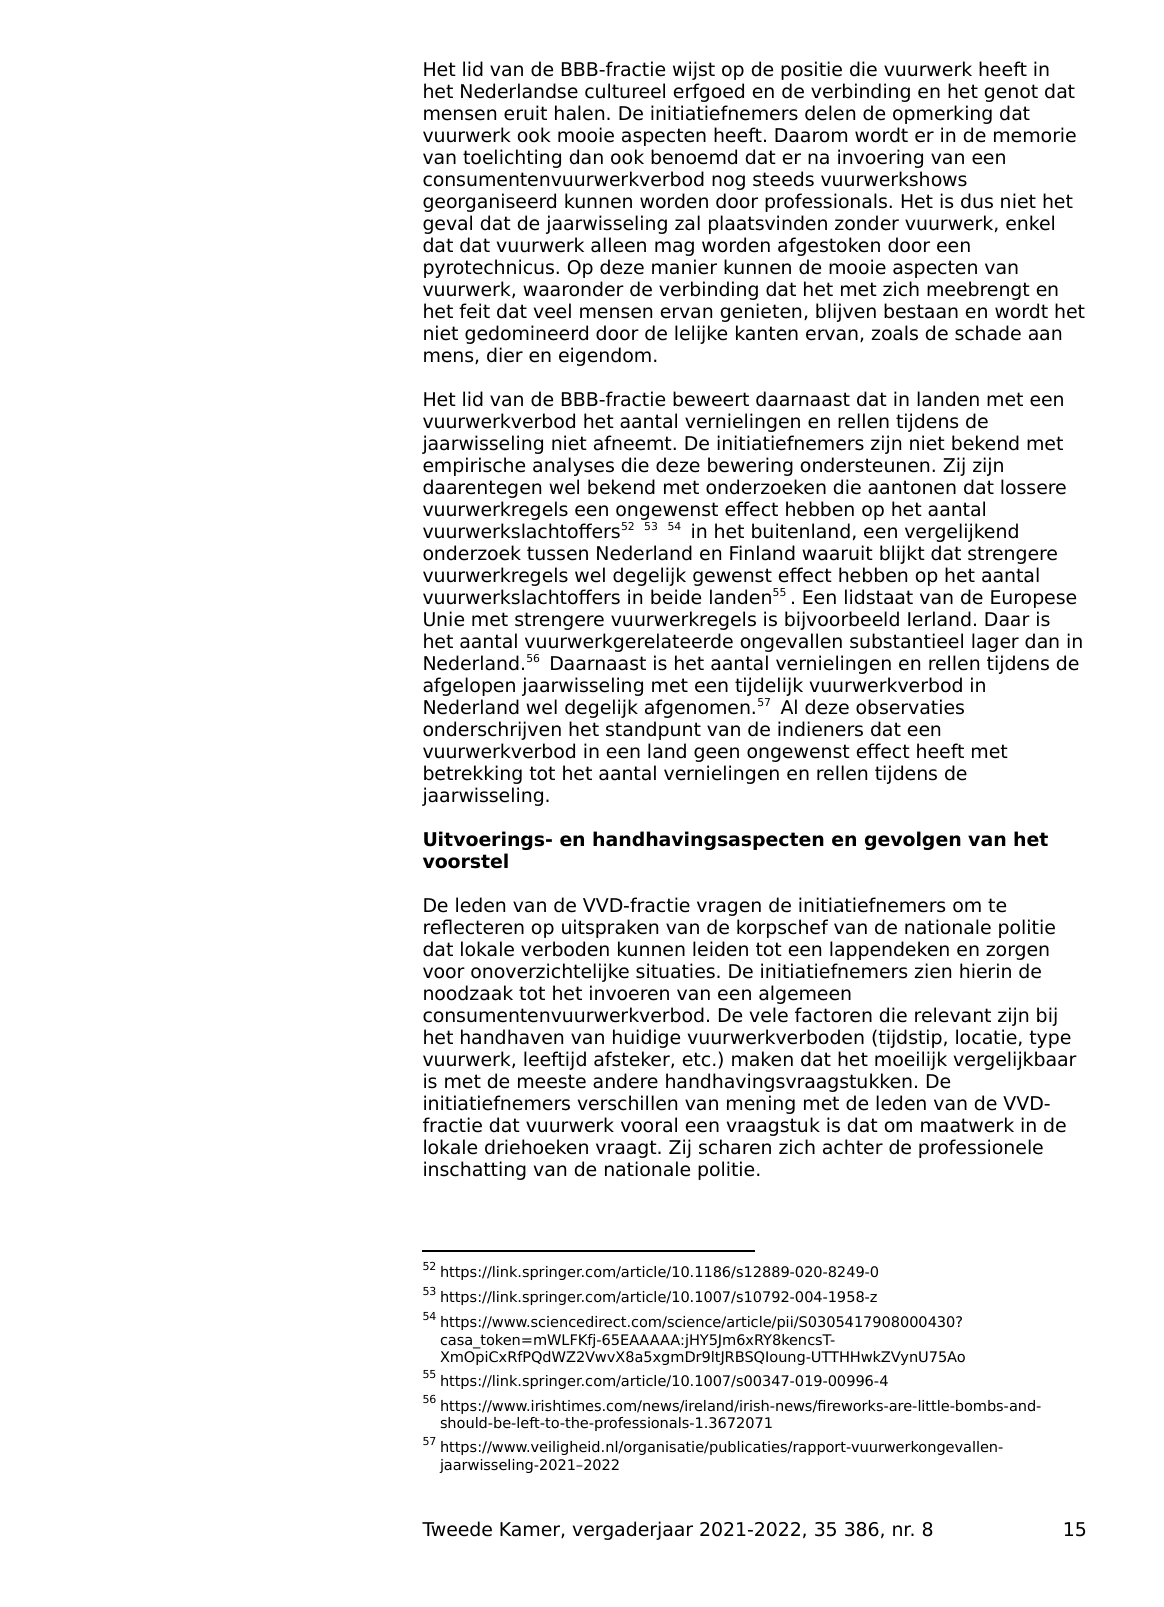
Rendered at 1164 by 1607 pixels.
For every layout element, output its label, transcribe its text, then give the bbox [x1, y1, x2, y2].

text Het lid van de BBB-fractie beweert daarnaast dat in landen met een vuurwerkverbod het aantal vernielingen en rellen tijdens de jaarwisseling niet afneemt. De initiatiefnemers zijn niet bekend met empirische analyses die deze bewering ondersteunen. Zij zijn daarentegen wel bekend met onderzoeken die aantonen dat lossere vuurwerkregels een ongewenst effect hebben op het aantal vuurwerkslachtoffers in het buitenland, een vergelijkend onderzoek tussen Nederland en Finland waaruit blijkt dat strengere vuurwerkregels wel degelijk gewenst effect hebben op het aantal vuurwerkslachtoffers in beide landen. Een lidstaat van de Europese Unie met strengere vuurwerkregels is bijvoorbeeld Ierland. Daar is het aantal vuurwerkgerelateerde ongevallen substantieel lager dan in Nederland. Daarnaast is het aantal vernielingen en rellen tijdens de afgelopen jaarwisseling met een tijdelijk vuurwerkverbod in Nederland wel degelijk afgenomen. Al deze observaties onderschrijven het standpunt van de indieners dat een vuurwerkverbod in een land geen ongewenst effect heeft met betrekking tot het aantal vernielingen en rellen tijdens de jaarwisseling. [422, 389, 1087, 807]
text De leden van de VVD-fractie vragen de initiatiefnemers om te reflecteren op uitspraken van de korpschef van de nationale politie dat lokale verboden kunnen leiden tot een lappendeken en zorgen voor onoverzichtelijke situaties. De initiatiefnemers zien hierin de noodzaak tot het invoeren van een algemeen consumentenvuurwerkverbod. De vele factoren die relevant zijn bij het handhaven van huidige vuurwerkverboden (tijdstip, locatie, type vuurwerk, leeftijd afsteker, etc.) maken dat het moeilijk vergelijkbaar is met de meeste andere handhavingsvraagstukken. De initiatiefnemers verschillen van mening met de leden van de VVD-fractie dat vuurwerk vooral een vraagstuk is dat om maatwerk in de lokale driehoeken vraagt. Zij scharen zich achter de professionele inschatting van de nationale politie. [422, 895, 1087, 1181]
subtitle Uitvoerings- en handhavingsaspecten en gevolgen van het voorstel [422, 829, 1087, 873]
text https://link.springer.com/article/10.1007/s00347-019-00996-4 [422, 1368, 1087, 1391]
text Het lid van de BBB-fractie wijst op de positie die vuurwerk heeft in het Nederlandse cultureel erfgoed en de verbinding en het genot dat mensen eruit halen. De initiatiefnemers delen de opmerking dat vuurwerk ook mooie aspecten heeft. Daarom wordt er in de memorie van toelichting dan ook benoemd dat er na invoering van een consumentenvuurwerkverbod nog steeds vuurwerkshows georganiseerd kunnen worden door professionals. Het is dus niet het geval dat de jaarwisseling zal plaatsvinden zonder vuurwerk, enkel dat dat vuurwerk alleen mag worden afgestoken door een pyrotechnicus. Op deze manier kunnen de mooie aspecten van vuurwerk, waaronder de verbinding dat het met zich meebrengt en het feit dat veel mensen ervan genieten, blijven bestaan en wordt het niet gedomineerd door de lelijke kanten ervan, zoals de schade aan mens, dier en eigendom. [422, 59, 1087, 367]
text https://www.sciencedirect.com/science/article/pii/S0305417908000430?casa_token=mWLFKfj-65EAAAAA:jHY5Jm6xRY8kencsT-XmOpiCxRfPQdWZ2VwvX8a5xgmDr9ltJRBSQIoung-UTTHHwkZVynU75Ao [422, 1310, 1087, 1366]
text https://www.irishtimes.com/news/ireland/irish-news/fireworks-are-little-bombs-and-should-be-left-to-the-professionals-1.3672071 [422, 1393, 1087, 1432]
text https://link.springer.com/article/10.1186/s12889-020-8249-0 [422, 1260, 1087, 1282]
text https://www.veiligheid.nl/organisatie/publicaties/rapport-vuurwerkongevallen-jaarwisseling-2021–2022 [422, 1435, 1087, 1474]
text https://link.springer.com/article/10.1007/s10792-004-1958-z [422, 1285, 1087, 1307]
